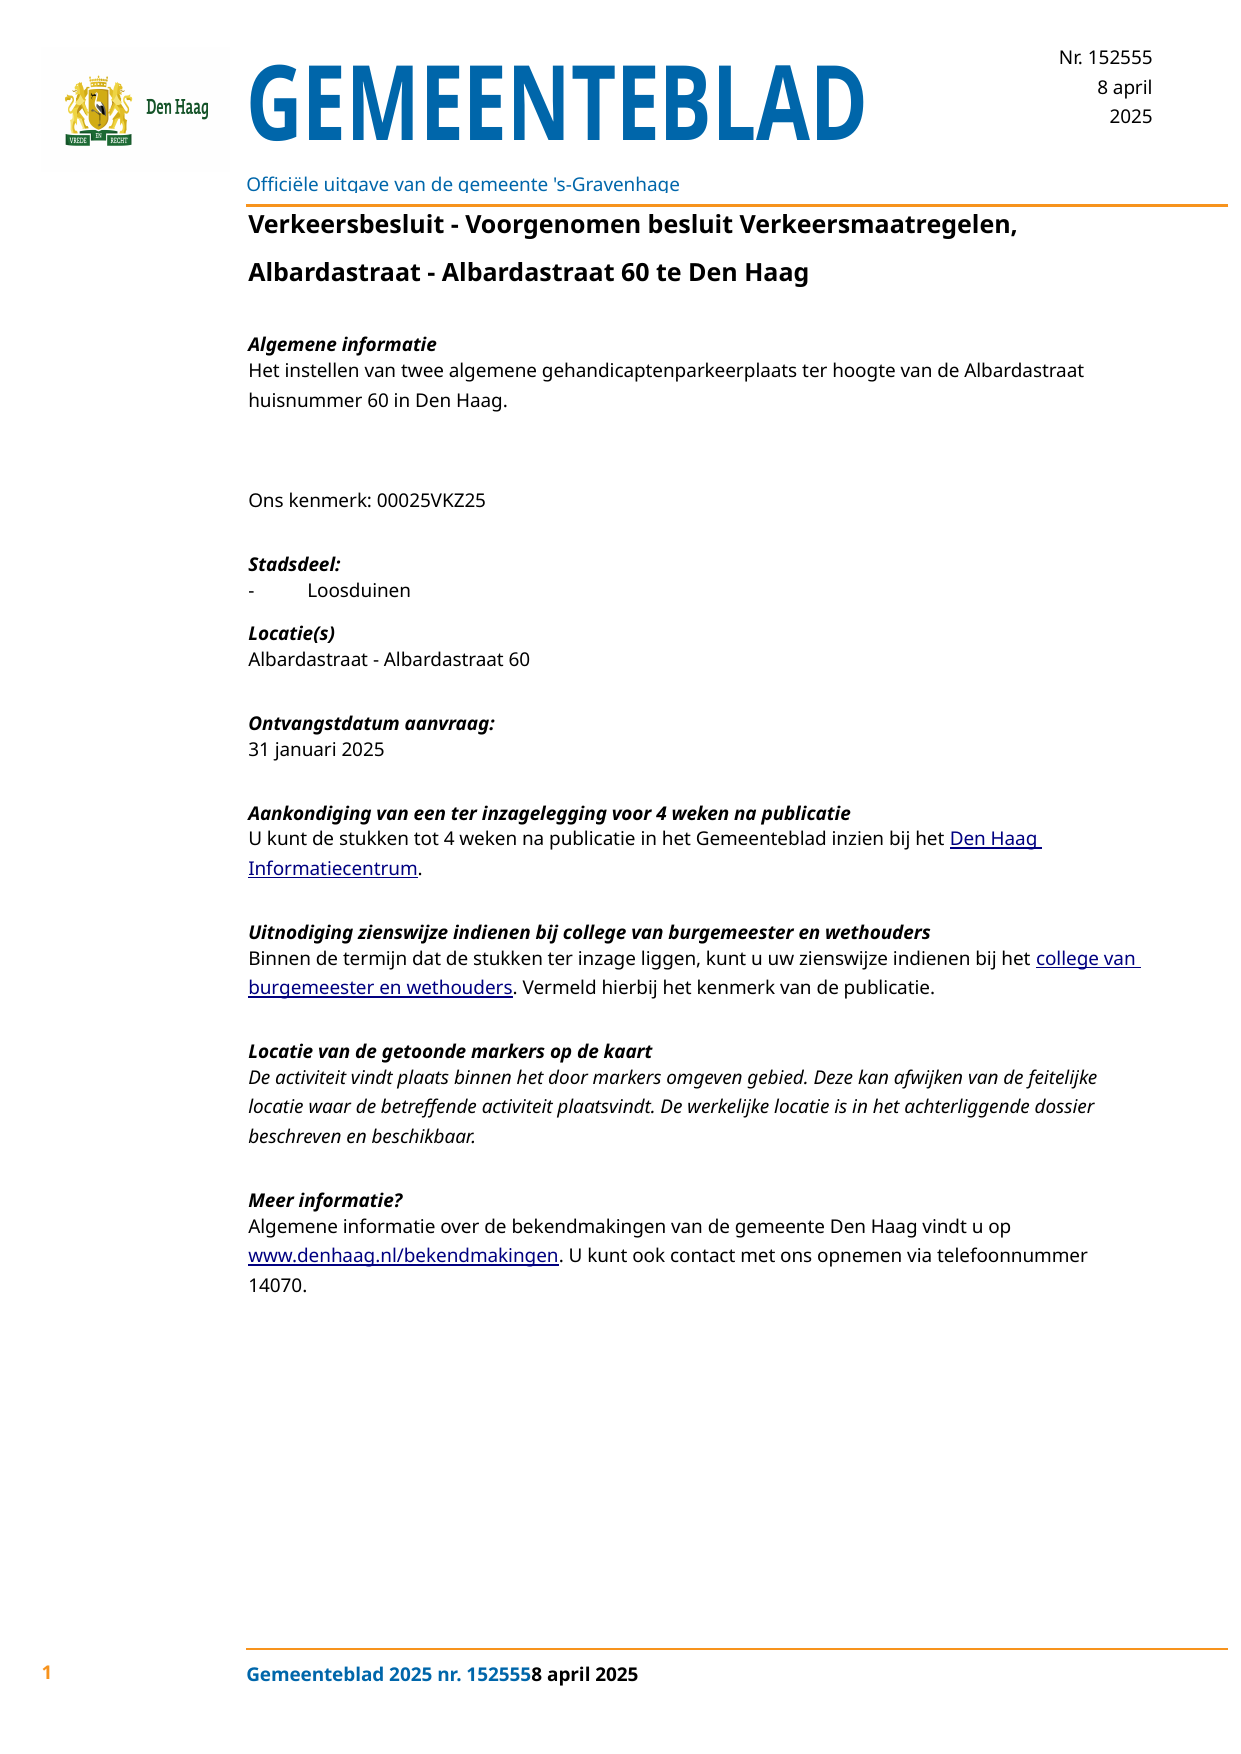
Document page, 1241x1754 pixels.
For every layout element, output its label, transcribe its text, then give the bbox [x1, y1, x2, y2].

text Albardastraat - Albardastraat 60 [248, 646, 1152, 672]
picture [41, 47, 231, 172]
text Meer informatie? [248, 1187, 1152, 1213]
text Ontvangstdatum aanvraag: [248, 710, 1152, 736]
text Het instellen van twee algemene gehandicaptenparkeerplaats ter hoogte van de Albardastraat huisnummer 60 in Den Haag. [248, 357, 1152, 412]
text Algemene informatie over de bekendmakingen van de gemeente Den Haag vindt u op www.denhaag.nl/bekendmakingen. U kunt ook contact met ons opnemen via telefoonnummer 14070. [248, 1213, 1152, 1298]
text Locatie(s) [248, 620, 1152, 646]
text Uitnodiging zienswijze indienen bij college van burgemeester en wethouders [248, 919, 1152, 945]
text Aankondiging van een ter inzagelegging voor 4 weken na publicatie [248, 800, 1152, 826]
text Verkeersbesluit - Voorgenomen besluit Verkeersmaatregelen, Albardastraat - Albardastraat 60 te Den Haag [248, 207, 1152, 288]
text De activiteit vindt plaats binnen het door markers omgeven gebied. Deze kan afwijken van de feitelijke locatie waar de betreffende activiteit plaatsvindt. De werkelijke locatie is in het achterliggende dossier beschreven en beschikbaar. [248, 1064, 1152, 1149]
text Ons kenmerk: 00025VKZ25 [248, 488, 1152, 513]
text U kunt de stukken tot 4 weken na publicatie in het Gemeenteblad inzien bij het Den Haag Informatiecentrum. [248, 826, 1152, 881]
text Locatie van de getoonde markers op de kaart [248, 1038, 1152, 1064]
list Loosduinen [248, 577, 1152, 603]
text 31 januari 2025 [248, 736, 1152, 762]
text Algemene informatie [248, 331, 1152, 357]
text Stadsdeel: [248, 552, 1152, 577]
text Binnen de termijn dat de stukken ter inzage liggen, kunt u uw zienswijze indienen bij het college van burgemeester en wethouders. Vermeld hierbij het kenmerk van de publicatie. [248, 945, 1152, 1000]
